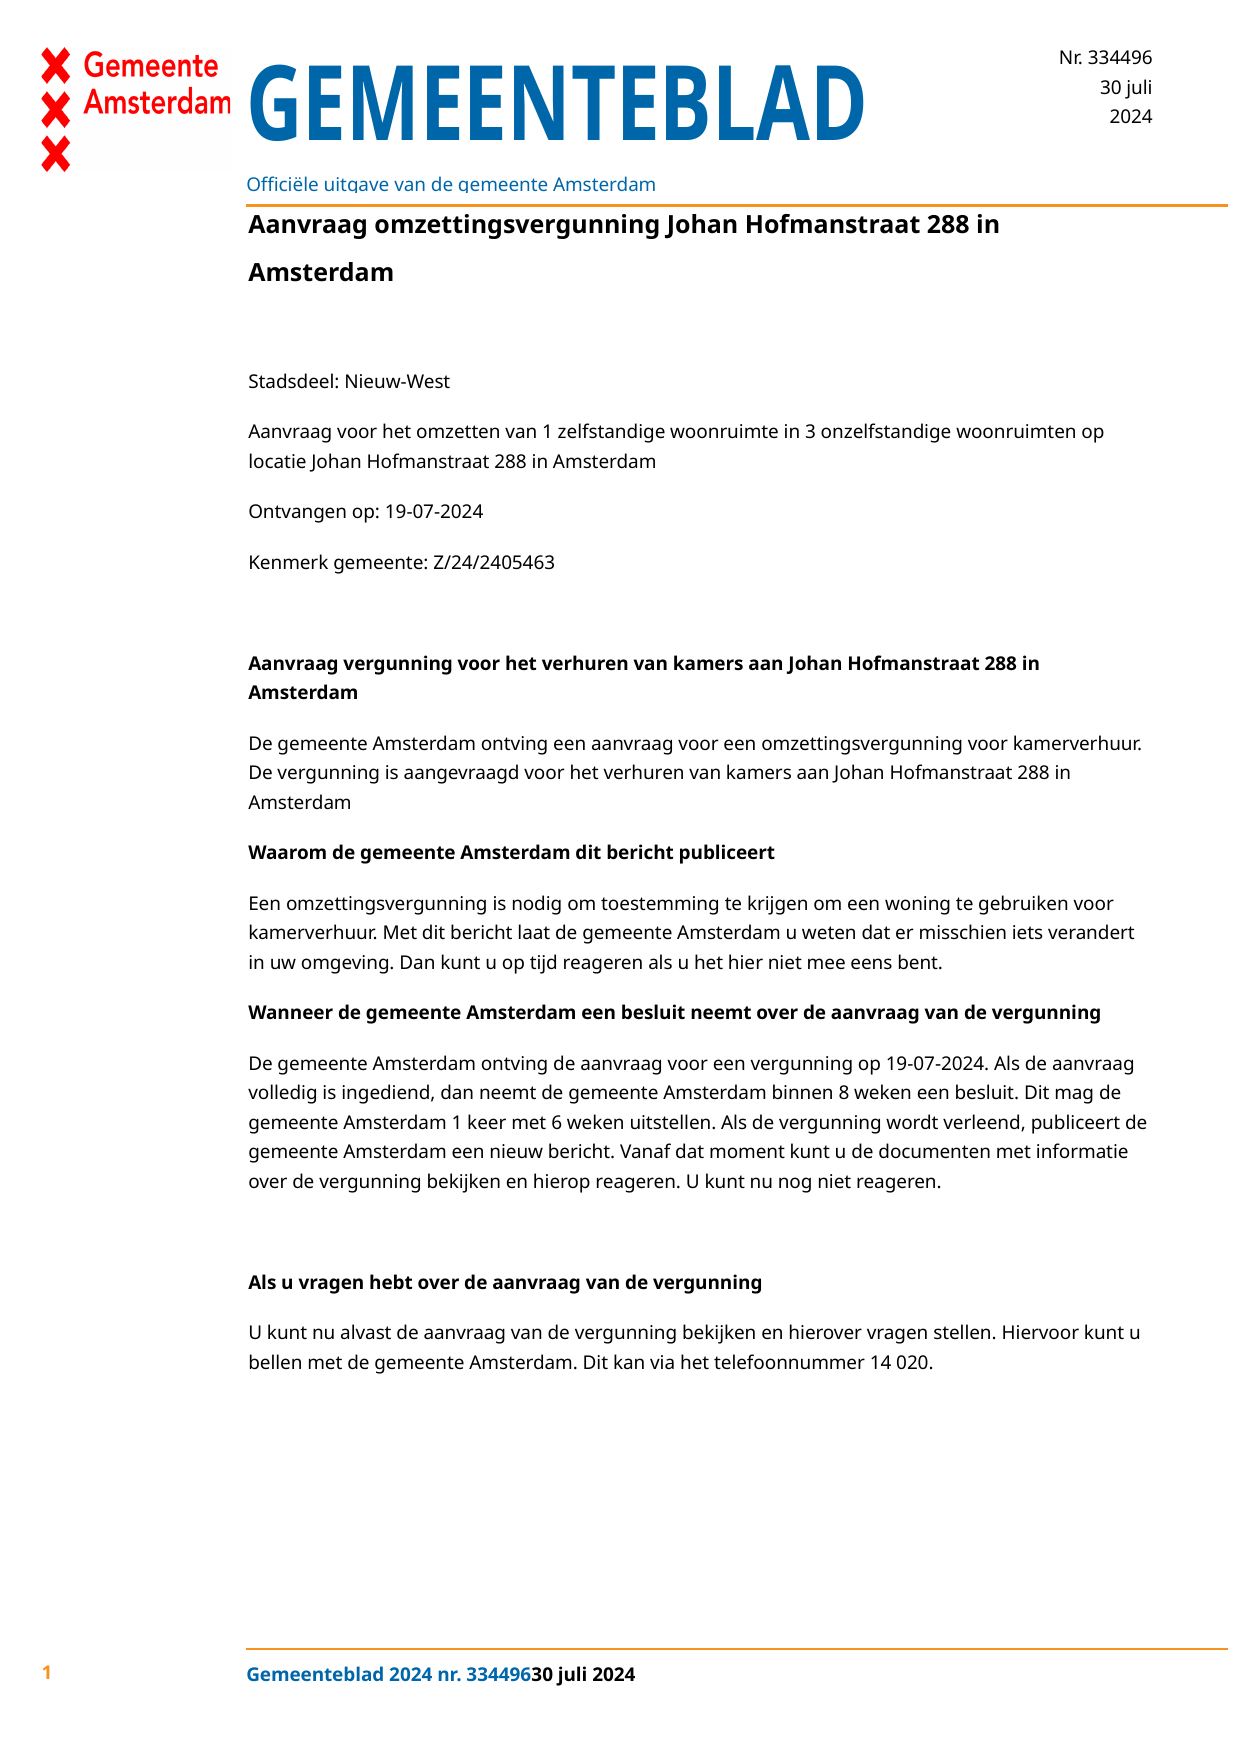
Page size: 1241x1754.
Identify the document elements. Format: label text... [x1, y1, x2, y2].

text De gemeente Amsterdam ontving de aanvraag voor een vergunning op 19-07-2024. Als de aanvraag volledig is ingediend, dan neemt de gemeente Amsterdam binnen 8 weken een besluit. Dit mag de gemeente Amsterdam 1 keer met 6 weken uitstellen. Als de vergunning wordt verleend, publiceert de gemeente Amsterdam een nieuw bericht. Vanaf dat moment kunt u de documenten met informatie over de vergunning bekijken en hierop reageren. U kunt nu nog niet reageren. [248, 1050, 1152, 1194]
text Als u vragen hebt over de aanvraag van de vergunning [248, 1269, 1152, 1295]
text Wanneer de gemeente Amsterdam een besluit neemt over de aanvraag van de vergunning [248, 999, 1152, 1025]
text Kenmerk gemeente: Z/24/2405463 [248, 549, 1152, 575]
text Aanvraag vergunning voor het verhuren van kamers aan Johan Hofmanstraat 288 in Amsterdam [248, 650, 1152, 705]
text U kunt nu alvast de aanvraag van de vergunning bekijken en hierover vragen stellen. Hiervoor kunt u bellen met de gemeente Amsterdam. Dit kan via het telefoonnummer 14 020. [248, 1319, 1152, 1375]
picture [41, 47, 231, 172]
text Aanvraag omzettingsvergunning Johan Hofmanstraat 288 in Amsterdam [248, 207, 1152, 288]
text Waarom de gemeente Amsterdam dit bericht publiceert [248, 839, 1152, 865]
text Een omzettingsvergunning is nodig om toestemming te krijgen om een woning te gebruiken voor kamerverhuur. Met dit bericht laat de gemeente Amsterdam u weten dat er misschien iets verandert in uw omgeving. Dan kunt u op tijd reageren als u het hier niet mee eens bent. [248, 890, 1152, 975]
text De gemeente Amsterdam ontving een aanvraag voor een omzettingsvergunning voor kamerverhuur. De vergunning is aangevraagd voor het verhuren van kamers aan Johan Hofmanstraat 288 in Amsterdam [248, 730, 1152, 815]
text Ontvangen op: 19-07-2024 [248, 499, 1152, 524]
text Aanvraag voor het omzetten van 1 zelfstandige woonruimte in 3 onzelfstandige woonruimten op locatie Johan Hofmanstraat 288 in Amsterdam [248, 419, 1152, 474]
text Stadsdeel: Nieuw-West [248, 368, 1152, 394]
